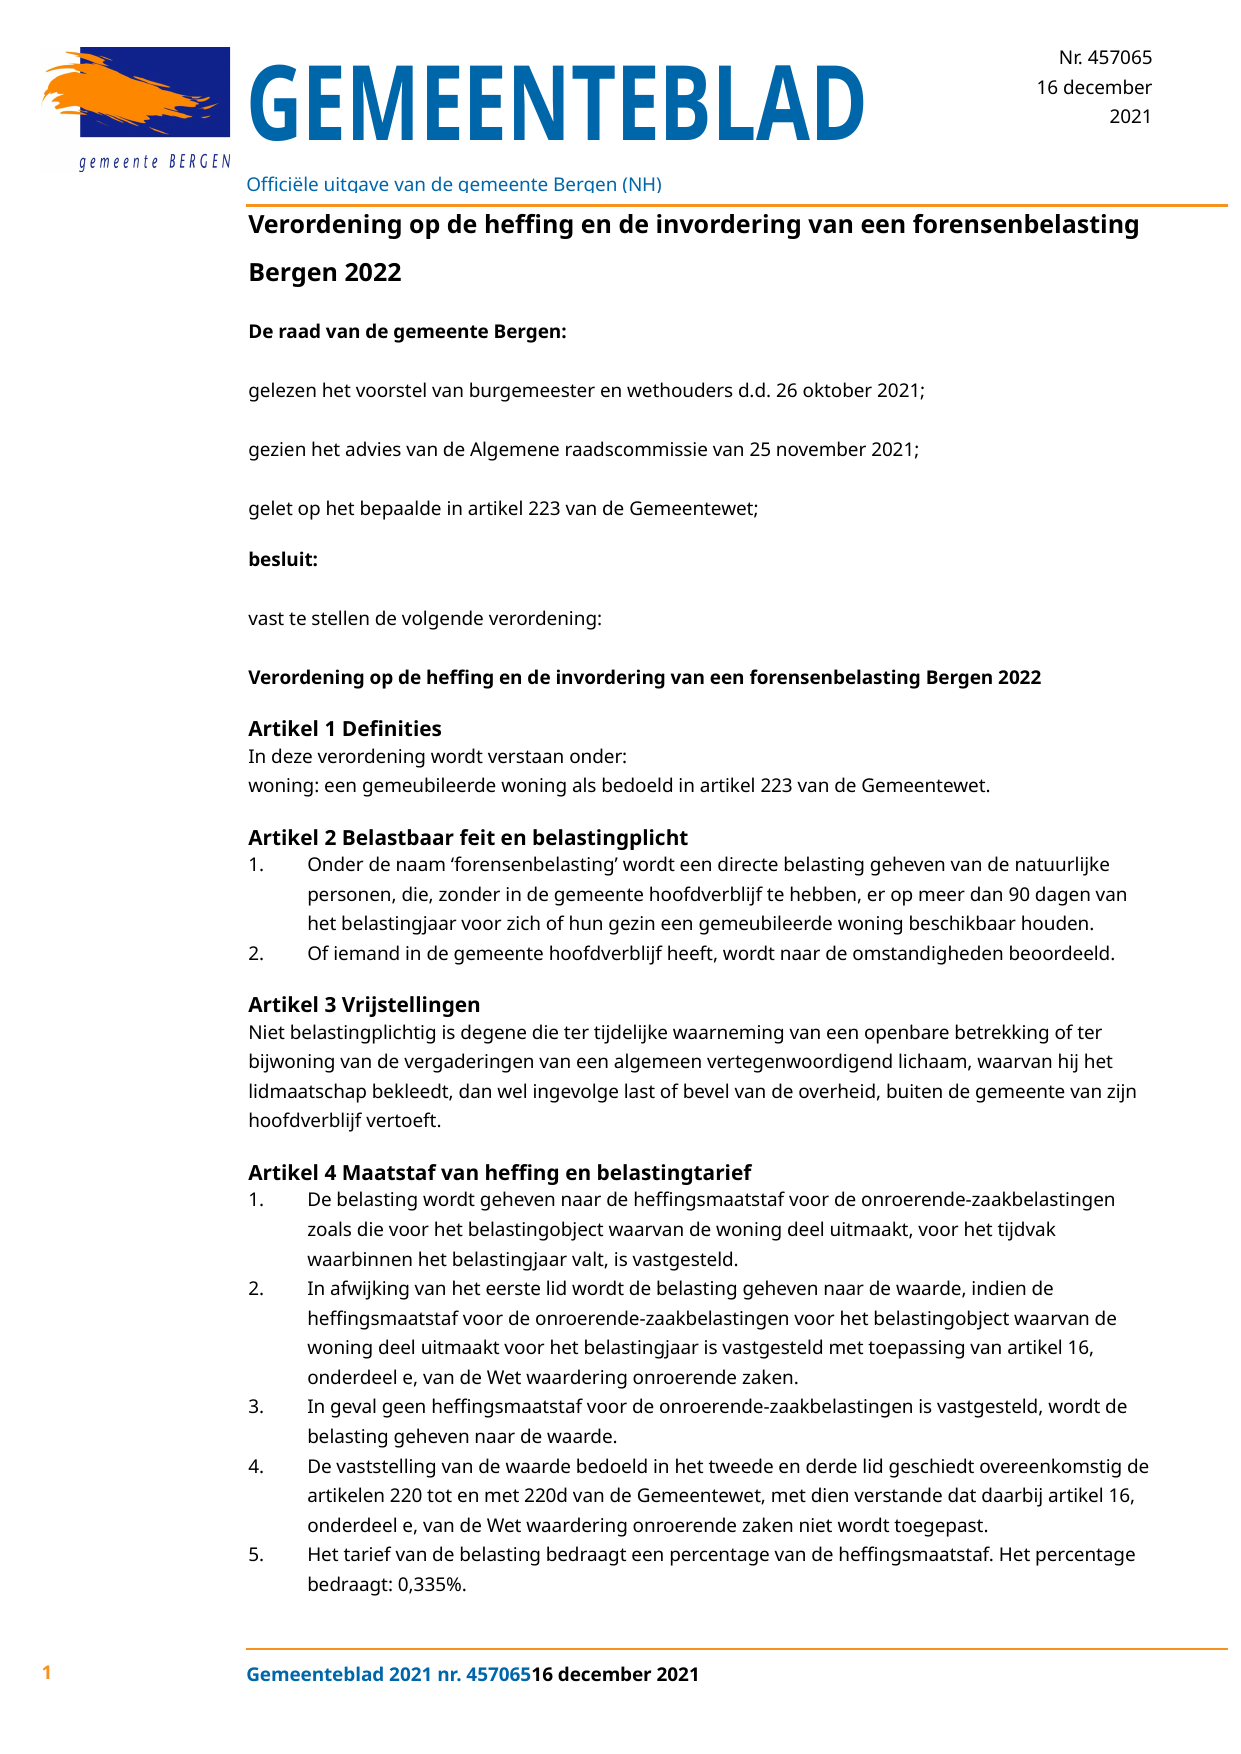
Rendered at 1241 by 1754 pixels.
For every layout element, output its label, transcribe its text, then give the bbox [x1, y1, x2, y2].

text Verordening op de heffing en de invordering van een forensenbelasting Bergen 2022 [248, 207, 1152, 288]
list In afwijking van het eerste lid wordt de belasting geheven naar de waarde, indien de heffingsmaatstaf voor de onroerende-zaakbelastingen voor het belastingobject waarvan de woning deel uitmaakt voor het belastingjaar is vastgesteld met toepassing van artikel 16, onderdeel e, van de Wet waardering onroerende zaken. [248, 1275, 1152, 1390]
text Verordening op de heffing en de invordering van een forensenbelasting Bergen 2022 [248, 664, 1152, 690]
text gezien het advies van de Algemene raadscommissie van 25 november 2021; [248, 436, 1152, 462]
text De raad van de gemeente Bergen: [248, 318, 1152, 344]
text Artikel 3 Vrijstellingen [248, 991, 1152, 1019]
text Artikel 2 Belastbaar feit en belastingplicht [248, 823, 1152, 851]
text vast te stellen de volgende verordening: [248, 605, 1152, 631]
list Of iemand in de gemeente hoofdverblijf heeft, wordt naar de omstandigheden beoordeeld. [248, 940, 1152, 966]
list Het tarief van de belasting bedraagt een percentage van de heffingsmaatstaf. Het percentage bedraagt: 0,335%. [248, 1542, 1152, 1597]
list De vaststelling van de waarde bedoeld in het tweede en derde lid geschiedt overeenkomstig de artikelen 220 tot en met 220d van de Gemeentewet, met dien verstande dat daarbij artikel 16, onderdeel e, van de Wet waardering onroerende zaken niet wordt toegepast. [248, 1453, 1152, 1538]
text Niet belastingplichtig is degene die ter tijdelijke waarneming van een openbare betrekking of ter bijwoning van de vergaderingen van een algemeen vertegenwoordigend lichaam, waarvan hij het lidmaatschap bekleedt, dan wel ingevolge last of bevel van de overheid, buiten de gemeente van zijn hoofdverblijf vertoeft. [248, 1019, 1152, 1133]
text In deze verordening wordt verstaan onder: [248, 743, 1152, 769]
text Artikel 4 Maatstaf van heffing en belastingtarief [248, 1158, 1152, 1187]
text gelet op het bepaalde in artikel 223 van de Gemeentewet; [248, 495, 1152, 521]
text woning: een gemeubileerde woning als bedoeld in artikel 223 van de Gemeentewet. [248, 772, 1152, 798]
text gelezen het voorstel van burgemeester en wethouders d.d. 26 oktober 2021; [248, 377, 1152, 403]
list Onder de naam ‘forensenbelasting’ wordt een directe belasting geheven van de natuurlijke personen, die, zonder in de gemeente hoofdverblijf te hebben, er op meer dan 90 dagen van het belastingjaar voor zich of hun gezin een gemeubileerde woning beschikbaar houden. [248, 851, 1152, 936]
text besluit: [248, 546, 1152, 571]
list De belasting wordt geheven naar de heffingsmaatstaf voor de onroerende-zaakbelastingen zoals die voor het belastingobject waarvan de woning deel uitmaakt, voor het tijdvak waarbinnen het belastingjaar valt, is vastgesteld. [248, 1187, 1152, 1271]
text Artikel 1 Definities [248, 714, 1152, 743]
list In geval geen heffingsmaatstaf voor de onroerende-zaakbelastingen is vastgesteld, wordt de belasting geheven naar de waarde. [248, 1394, 1152, 1449]
picture [41, 47, 231, 172]
